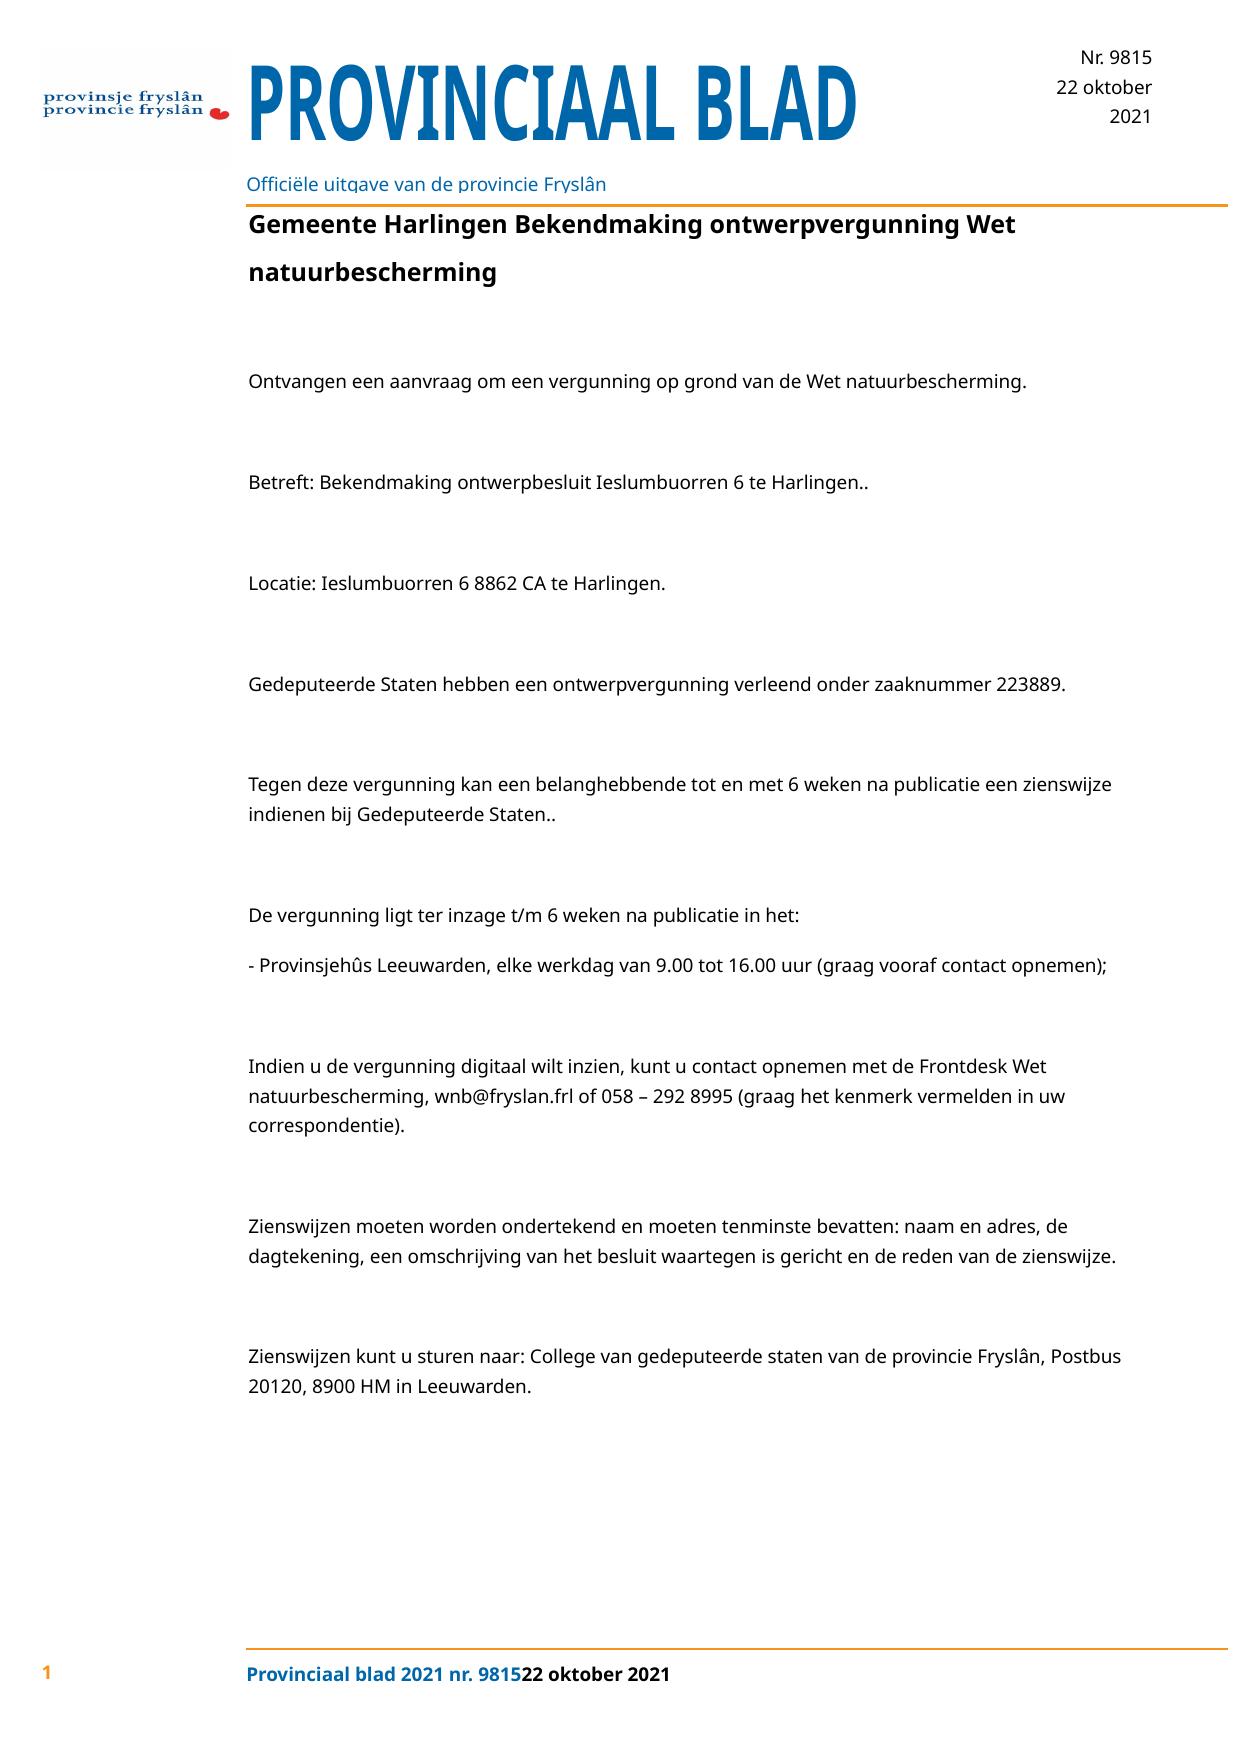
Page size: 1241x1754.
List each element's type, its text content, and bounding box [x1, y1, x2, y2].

text Ontvangen een aanvraag om een vergunning op grond van de Wet natuurbescherming. [248, 368, 1152, 394]
text De vergunning ligt ter inzage t/m 6 weken na publicatie in het: [248, 902, 1152, 928]
text Zienswijzen moeten worden ondertekend en moeten tenminste bevatten: naam en adres, de dagtekening, een omschrijving van het besluit waartegen is gericht en de reden van de zienswijze. [248, 1213, 1152, 1269]
text Locatie: Ieslumbuorren 6 8862 CA te Harlingen. [248, 570, 1152, 596]
text Gemeente Harlingen Bekendmaking ontwerpvergunning Wet natuurbescherming [248, 207, 1152, 288]
text - Provinsjehûs Leeuwarden, elke werkdag van 9.00 tot 16.00 uur (graag vooraf contact opnemen); [248, 952, 1152, 978]
text Gedeputeerde Staten hebben een ontwerpvergunning verleend onder zaaknummer 223889. [248, 671, 1152, 697]
picture [41, 47, 231, 172]
text Betreft: Bekendmaking ontwerpbesluit Ieslumbuorren 6 te Harlingen.. [248, 469, 1152, 495]
text Zienswijzen kunt u sturen naar: College van gedeputeerde staten van de provincie Fryslân, Postbus 20120, 8900 HM in Leeuwarden. [248, 1344, 1152, 1399]
text Tegen deze vergunning kan een belanghebbende tot en met 6 weken na publicatie een zienswijze indienen bij Gedeputeerde Staten.. [248, 772, 1152, 827]
text Indien u de vergunning digitaal wilt inzien, kunt u contact opnemen met de Frontdesk Wet natuurbescherming, wnb@fryslan.frl of 058 – 292 8995 (graag het kenmerk vermelden in uw correspondentie). [248, 1053, 1152, 1138]
